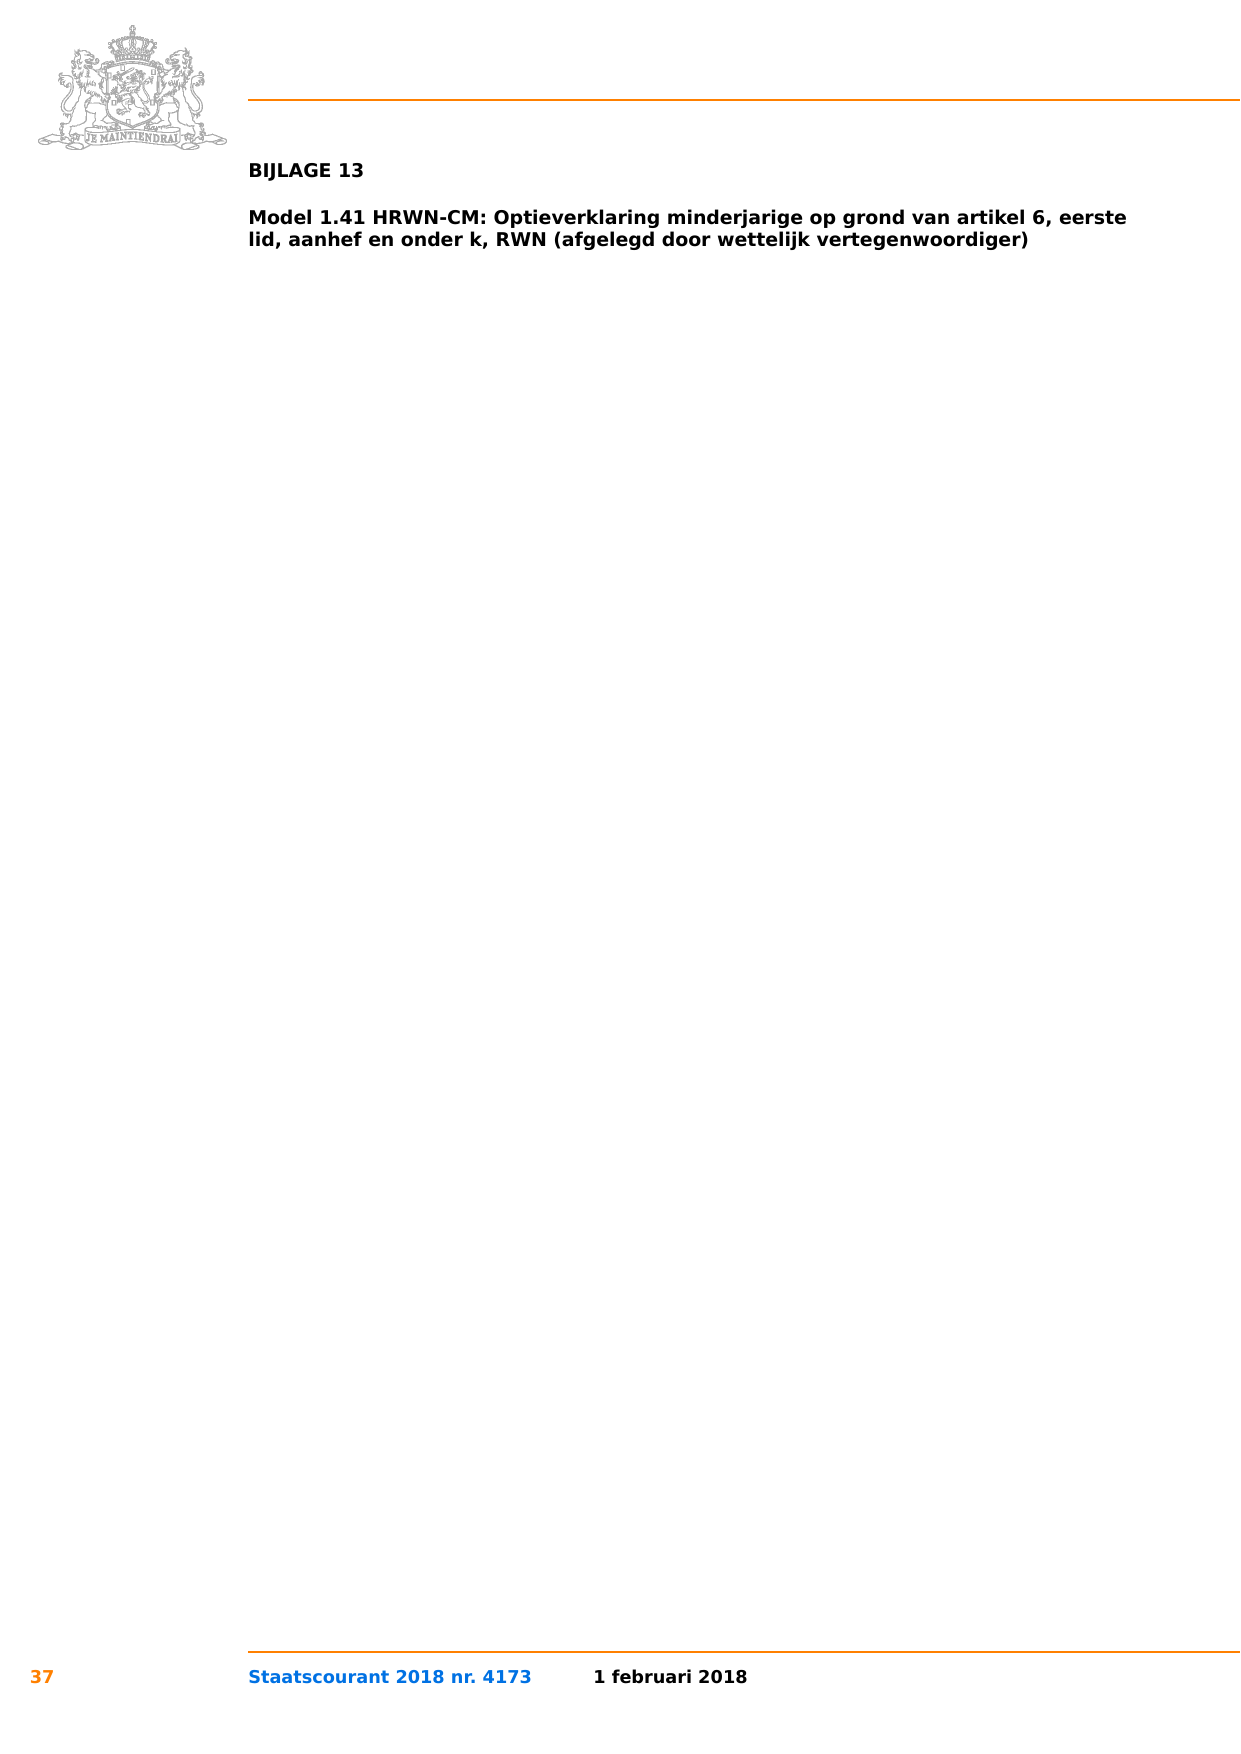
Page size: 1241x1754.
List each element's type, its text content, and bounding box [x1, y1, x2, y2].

subtitle BIJLAGE 13 [248, 160, 1163, 182]
picture [38, 25, 227, 150]
text Model 1.41 HRWN-CM: Optieverklaring minderjarige op grond van artikel 6, eerste lid, aanhef en onder k, RWN (afgelegd door wettelijk vertegenwoordiger) [248, 207, 1163, 251]
